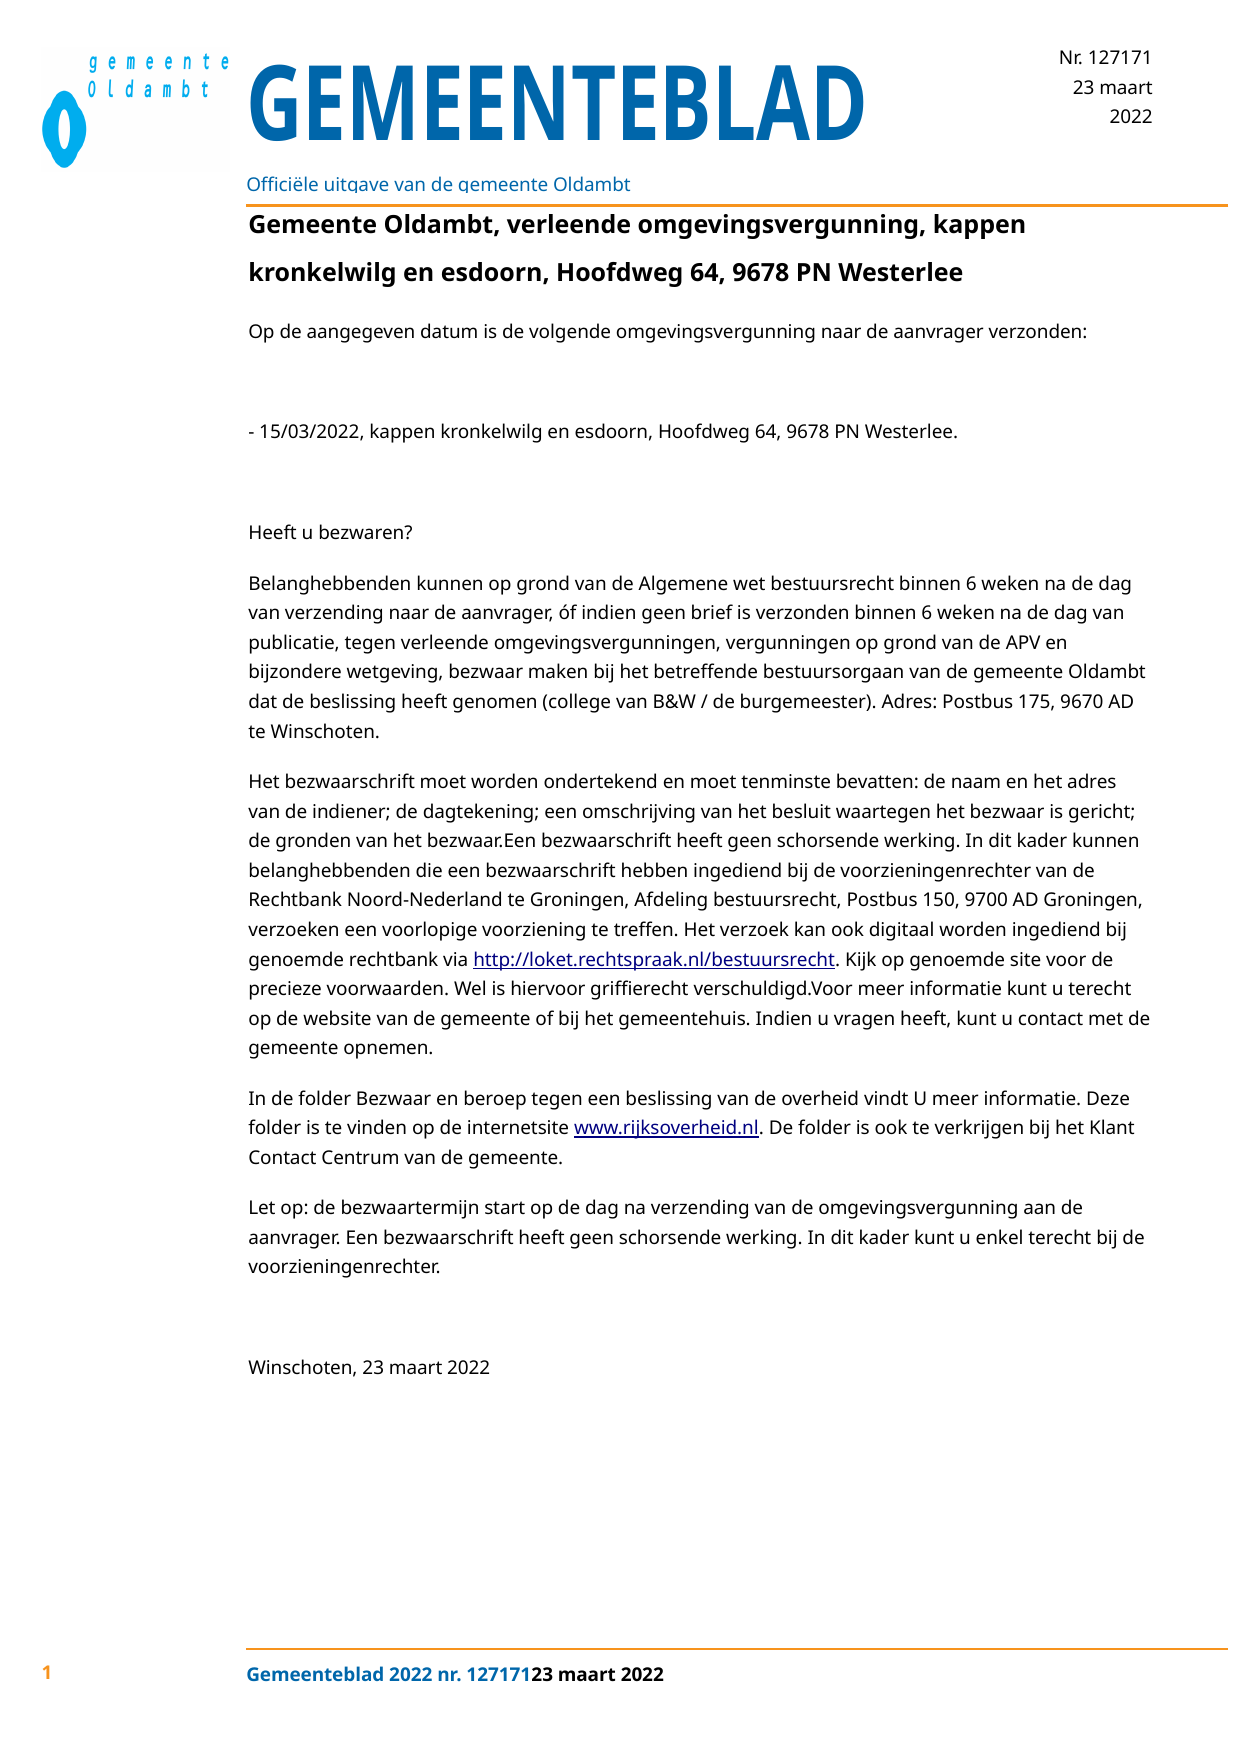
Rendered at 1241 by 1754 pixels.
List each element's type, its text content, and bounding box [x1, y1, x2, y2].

text Heeft u bezwaren? [248, 519, 1152, 545]
text Belanghebbenden kunnen op grond van de Algemene wet bestuursrecht binnen 6 weken na de dag van verzending naar de aanvrager, óf indien geen brief is verzonden binnen 6 weken na de dag van publicatie, tegen verleende omgevingsvergunningen, vergunningen op grond van de APV en bijzondere wetgeving, bezwaar maken bij het betreffende bestuursorgaan van de gemeente Oldambt dat de beslissing heeft genomen (college van B&W / de burgemeester). Adres: Postbus 175, 9670 AD te Winschoten. [248, 570, 1152, 744]
text In de folder Bezwaar en beroep tegen een beslissing van de overheid vindt U meer informatie. Deze folder is te vinden op de internetsite www.rijksoverheid.nl. De folder is ook te verkrijgen bij het Klant Contact Centrum van de gemeente. [248, 1085, 1152, 1170]
text Het bezwaarschrift moet worden ondertekend en moet tenminste bevatten: de naam en het adres van de indiener; de dagtekening; een omschrijving van het besluit waartegen het bezwaar is gericht; de gronden van het bezwaar.Een bezwaarschrift heeft geen schorsende werking. In dit kader kunnen belanghebbenden die een bezwaarschrift hebben ingediend bij de voorzieningenrechter van de Rechtbank Noord-Nederland te Groningen, Afdeling bestuursrecht, Postbus 150, 9700 AD Groningen, verzoeken een voorlopige voorziening te treffen. Het verzoek kan ook digitaal worden ingediend bij genoemde rechtbank via http://loket.rechtspraak.nl/bestuursrecht. Kijk op genoemde site voor de precieze voorwaarden. Wel is hiervoor griffierecht verschuldigd.Voor meer informatie kunt u terecht op de website van de gemeente of bij het gemeentehuis. Indien u vragen heeft, kunt u contact met de gemeente opnemen. [248, 768, 1152, 1060]
text Gemeente Oldambt, verleende omgevingsvergunning, kappen kronkelwilg en esdoorn, Hoofdweg 64, 9678 PN Westerlee [248, 207, 1152, 288]
text Op de aangegeven datum is de volgende omgevingsvergunning naar de aanvrager verzonden: [248, 318, 1152, 344]
picture [41, 47, 231, 172]
text Winschoten, 23 maart 2022 [248, 1354, 1152, 1380]
text - 15/03/2022, kappen kronkelwilg en esdoorn, Hoofdweg 64, 9678 PN Westerlee. [248, 419, 1152, 444]
text Let op: de bezwaartermijn start op de dag na verzending van de omgevingsvergunning aan de aanvrager. Een bezwaarschrift heeft geen schorsende werking. In dit kader kunt u enkel terecht bij de voorzieningenrechter. [248, 1194, 1152, 1279]
